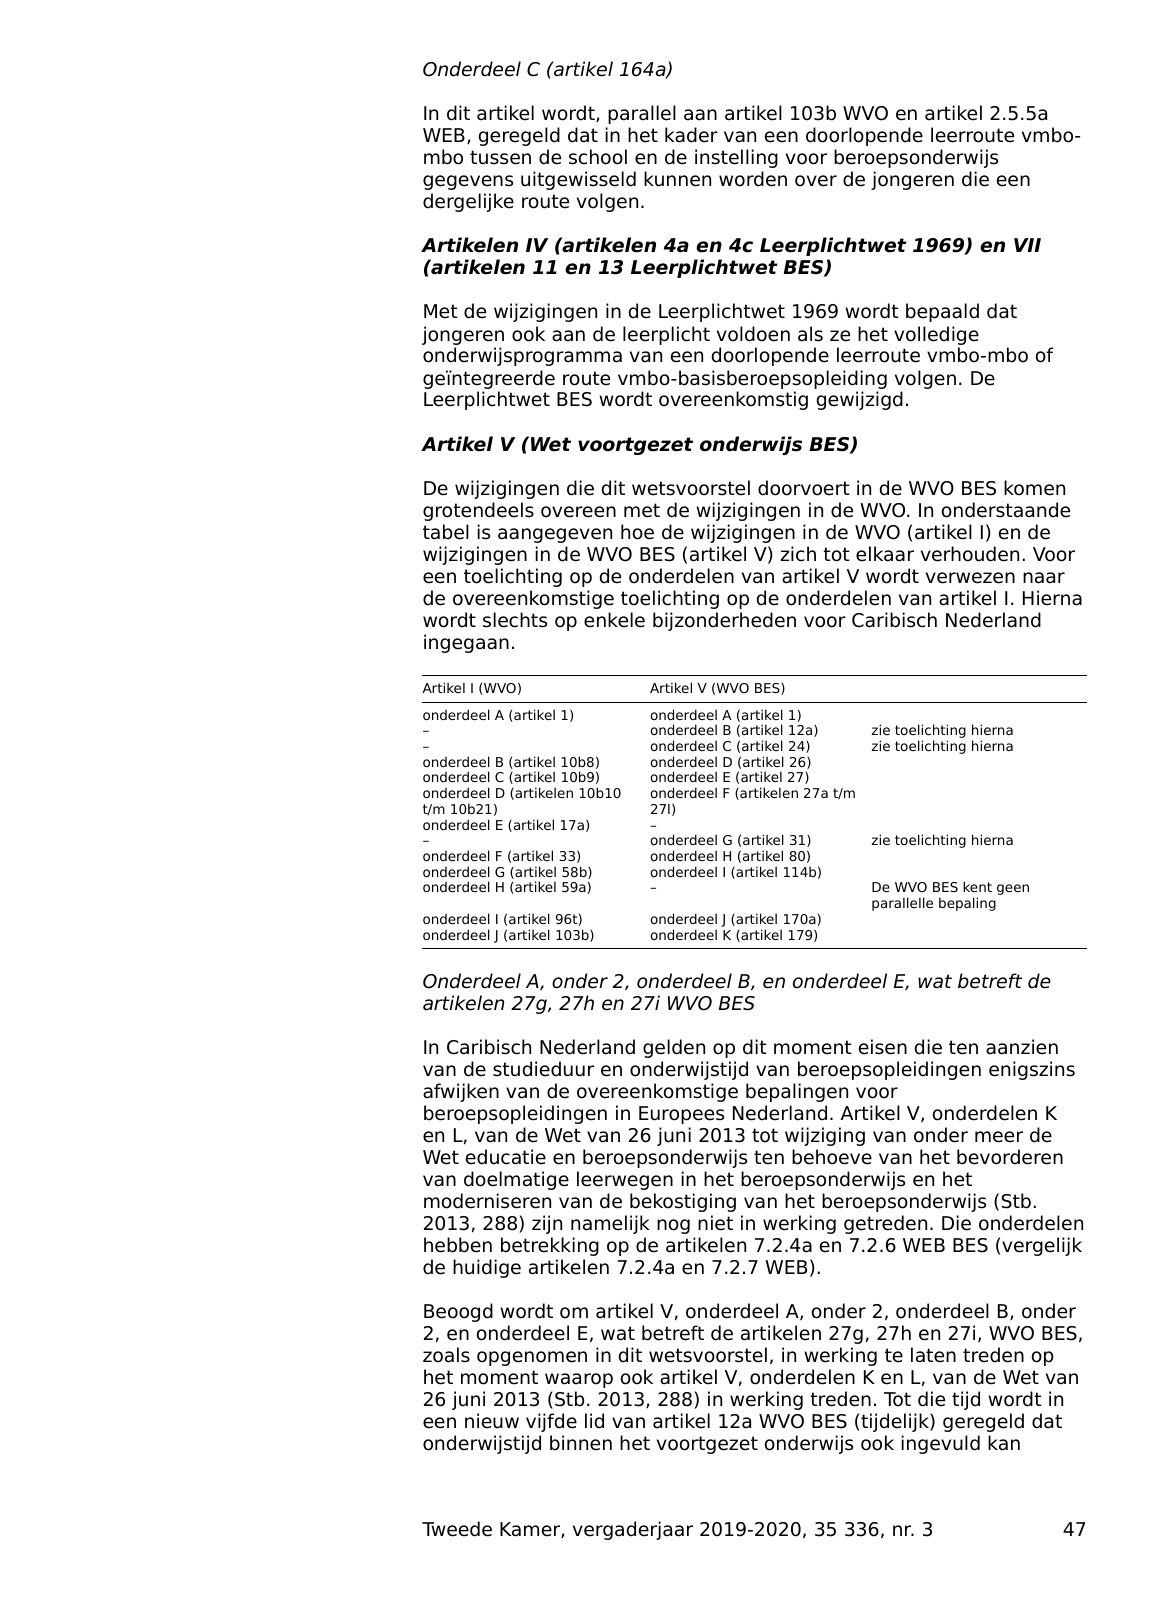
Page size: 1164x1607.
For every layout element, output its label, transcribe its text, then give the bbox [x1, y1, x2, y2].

table_cell zie toelichting hierna [865, 833, 1087, 849]
table_cell onderdeel C (artikel 10b9) [422, 770, 644, 786]
table_cell onderdeel A (artikel 1) [422, 703, 644, 723]
table_cell zie toelichting hierna [865, 723, 1087, 739]
table_cell onderdeel F (artikelen 27a t/m 27l) [644, 786, 865, 817]
table_cell [865, 755, 1087, 770]
subtitle Onderdeel C (artikel 164a) [422, 59, 1087, 81]
table_cell onderdeel H (artikel 59a) [422, 880, 644, 912]
table_cell onderdeel I (artikel 114b) [644, 865, 865, 880]
table_cell [865, 928, 1087, 948]
text Met de wijzigingen in de Leerplichtwet 1969 wordt bepaald dat jongeren ook aan de leerplicht voldoen als ze het volledige onderwijsprogramma van een doorlopende leerroute vmbo-mbo of geïntegreerde route vmbo-basisberoepsopleiding volgen. De Leerplichtwet BES wordt overeenkomstig gewijzigd. [422, 301, 1087, 411]
table_cell onderdeel G (artikel 58b) [422, 865, 644, 880]
table_cell De WVO BES kent geen parallelle bepaling [865, 880, 1087, 912]
table_cell – [644, 880, 865, 912]
table_cell [865, 865, 1087, 880]
text In Caribisch Nederland gelden op dit moment eisen die ten aanzien van de studieduur en onderwijstijd van beroepsopleidingen enigszins afwijken van de overeenkomstige bepalingen voor beroepsopleidingen in Europees Nederland. Artikel V, onderdelen K en L, van de Wet van 26 juni 2013 tot wijziging van onder meer de Wet educatie en beroepsonderwijs ten behoeve van het bevorderen van doelmatige leerwegen in het beroepsonderwijs en het moderniseren van de bekostiging van het beroepsonderwijs (Stb. 2013, 288) zijn namelijk nog niet in werking getreden. Die onderdelen hebben betrekking op de artikelen 7.2.4a en 7.2.6 WEB BES (vergelijk de huidige artikelen 7.2.4a en 7.2.7 WEB). [422, 1037, 1087, 1279]
table_cell onderdeel J (artikel 103b) [422, 928, 644, 948]
table_cell [865, 786, 1087, 817]
subtitle Onderdeel A, onder 2, onderdeel B, en onderdeel E, wat betreft de artikelen 27g, 27h en 27i WVO BES [422, 971, 1087, 1015]
table_cell onderdeel A (artikel 1) [644, 703, 865, 723]
table_cell onderdeel B (artikel 10b8) [422, 755, 644, 770]
table_cell onderdeel D (artikelen 10b10 t/m 10b21) [422, 786, 644, 817]
table_cell onderdeel J (artikel 170a) [644, 912, 865, 927]
table_cell onderdeel K (artikel 179) [644, 928, 865, 948]
table_cell [865, 912, 1087, 927]
text De wijzigingen die dit wetsvoorstel doorvoert in de WVO BES komen grotendeels overeen met de wijzigingen in de WVO. In onderstaande tabel is aangegeven hoe de wijzigingen in de WVO (artikel I) en de wijzigingen in de WVO BES (artikel V) zich tot elkaar verhouden. Voor een toelichting op de onderdelen van artikel V wordt verwezen naar de overeenkomstige toelichting op de onderdelen van artikel I. Hierna wordt slechts op enkele bijzonderheden voor Caribisch Nederland ingegaan. [422, 478, 1087, 653]
subtitle Artikelen IV (artikelen 4a en 4c Leerplichtwet 1969) en VII (artikelen 11 en 13 Leerplichtwet BES) [422, 235, 1087, 279]
table_cell onderdeel F (artikel 33) [422, 849, 644, 864]
table_cell onderdeel E (artikel 27) [644, 770, 865, 786]
table_cell [865, 703, 1087, 723]
table_cell [865, 818, 1087, 833]
table_cell onderdeel H (artikel 80) [644, 849, 865, 864]
table_cell onderdeel B (artikel 12a) [644, 723, 865, 739]
table_cell onderdeel I (artikel 96t) [422, 912, 644, 927]
text Beoogd wordt om artikel V, onderdeel A, onder 2, onderdeel B, onder 2, en onderdeel E, wat betreft de artikelen 27g, 27h en 27i, WVO BES, zoals opgenomen in dit wetsvoorstel, in werking te laten treden op het moment waarop ook artikel V, onderdelen K en L, van de Wet van 26 juni 2013 (Stb. 2013, 288) in werking treden. Tot die tijd wordt in een nieuw vijfde lid van artikel 12a WVO BES (tijdelijk) geregeld dat onderwijstijd binnen het voortgezet onderwijs ook ingevuld kan [422, 1301, 1087, 1455]
table_cell onderdeel C (artikel 24) [644, 739, 865, 754]
table_cell [865, 849, 1087, 864]
table_cell – [422, 833, 644, 849]
table_cell [865, 770, 1087, 786]
table_cell onderdeel E (artikel 17a) [422, 818, 644, 833]
table_cell – [422, 723, 644, 739]
table_header [865, 676, 1087, 702]
table_cell – [644, 818, 865, 833]
table_cell onderdeel G (artikel 31) [644, 833, 865, 849]
table_header Artikel I (WVO) [422, 676, 644, 702]
table_header Artikel V (WVO BES) [644, 676, 865, 702]
table_cell zie toelichting hierna [865, 739, 1087, 754]
text In dit artikel wordt, parallel aan artikel 103b WVO en artikel 2.5.5a WEB, geregeld dat in het kader van een doorlopende leerroute vmbo-mbo tussen de school en de instelling voor beroepsonderwijs gegevens uitgewisseld kunnen worden over de jongeren die een dergelijke route volgen. [422, 103, 1087, 213]
subtitle Artikel V (Wet voortgezet onderwijs BES) [422, 433, 1087, 456]
table_cell – [422, 739, 644, 754]
table_cell onderdeel D (artikel 26) [644, 755, 865, 770]
